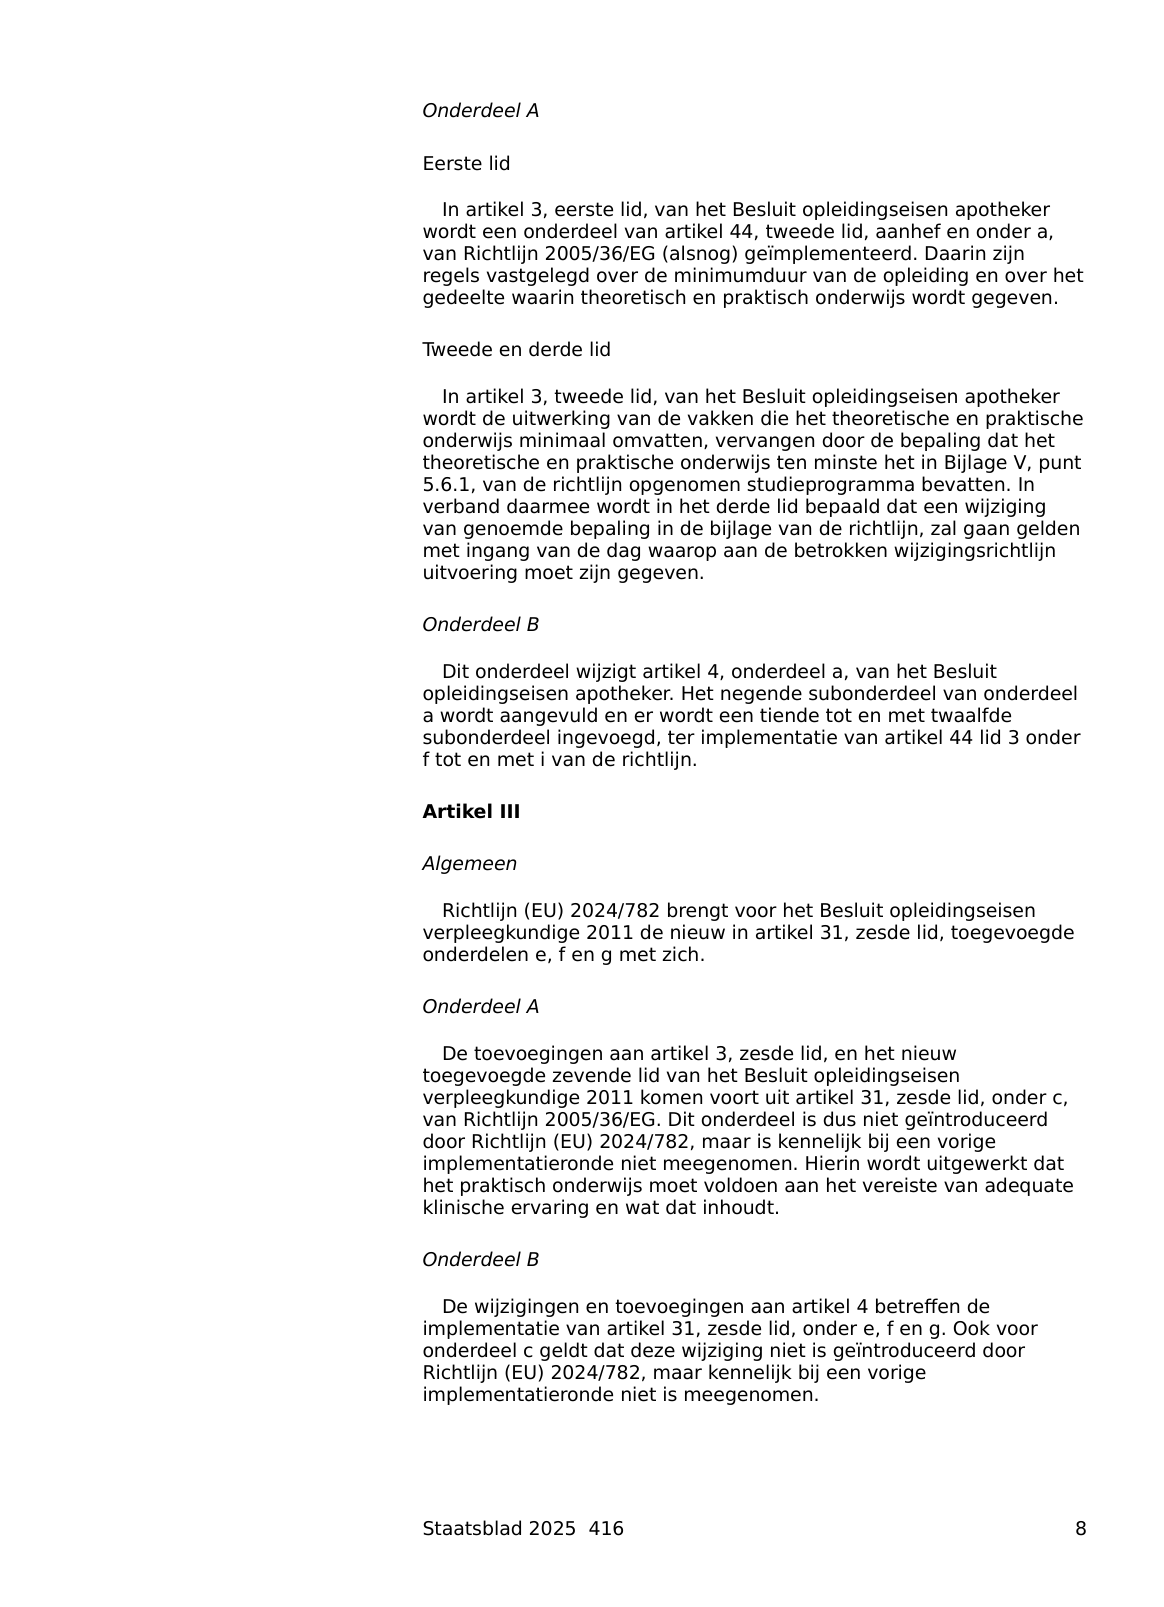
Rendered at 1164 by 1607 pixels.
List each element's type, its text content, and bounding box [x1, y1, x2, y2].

subtitle Algemeen [422, 853, 1087, 875]
subtitle Tweede en derde lid [422, 339, 1087, 361]
subtitle Eerste lid [422, 152, 1087, 174]
subtitle Onderdeel A [422, 100, 1087, 122]
text De wijzigingen en toevoegingen aan artikel 4 betreffen de implementatie van artikel 31, zesde lid, onder e, f en g. Ook voor onderdeel c geldt dat deze wijziging niet is geïntroduceerd door Richtlijn (EU) 2024/782, maar kennelijk bij een vorige implementatieronde niet is meegenomen. [422, 1296, 1087, 1406]
text In artikel 3, tweede lid, van het Besluit opleidingseisen apotheker wordt de uitwerking van de vakken die het theoretische en praktische onderwijs minimaal omvatten, vervangen door de bepaling dat het theoretische en praktische onderwijs ten minste het in Bijlage V, punt 5.6.1, van de richtlijn opgenomen studieprogramma bevatten. In verband daarmee wordt in het derde lid bepaald dat een wijziging van genoemde bepaling in de bijlage van de richtlijn, zal gaan gelden met ingang van de dag waarop aan de betrokken wijzigingsrichtlijn uitvoering moet zijn gegeven. [422, 386, 1087, 584]
text Richtlijn (EU) 2024/782 brengt voor het Besluit opleidingseisen verpleegkundige 2011 de nieuw in artikel 31, zesde lid, toegevoegde onderdelen e, f en g met zich. [422, 900, 1087, 966]
subtitle Onderdeel B [422, 614, 1087, 636]
subtitle Onderdeel B [422, 1249, 1087, 1271]
text De toevoegingen aan artikel 3, zesde lid, en het nieuw toegevoegde zevende lid van het Besluit opleidingseisen verpleegkundige 2011 komen voort uit artikel 31, zesde lid, onder c, van Richtlijn 2005/36/EG. Dit onderdeel is dus niet geïntroduceerd door Richtlijn (EU) 2024/782, maar is kennelijk bij een vorige implementatieronde niet meegenomen. Hierin wordt uitgewerkt dat het praktisch onderwijs moet voldoen aan het vereiste van adequate klinische ervaring en wat dat inhoudt. [422, 1043, 1087, 1219]
subtitle Onderdeel A [422, 996, 1087, 1018]
text In artikel 3, eerste lid, van het Besluit opleidingseisen apotheker wordt een onderdeel van artikel 44, tweede lid, aanhef en onder a, van Richtlijn 2005/36/EG (alsnog) geïmplementeerd. Daarin zijn regels vastgelegd over de minimumduur van de opleiding en over het gedeelte waarin theoretisch en praktisch onderwijs wordt gegeven. [422, 199, 1087, 309]
text Dit onderdeel wijzigt artikel 4, onderdeel a, van het Besluit opleidingseisen apotheker. Het negende subonderdeel van onderdeel a wordt aangevuld en er wordt een tiende tot en met twaalfde subonderdeel ingevoegd, ter implementatie van artikel 44 lid 3 onder f tot en met i van de richtlijn. [422, 661, 1087, 771]
subtitle Artikel III [422, 801, 1087, 823]
